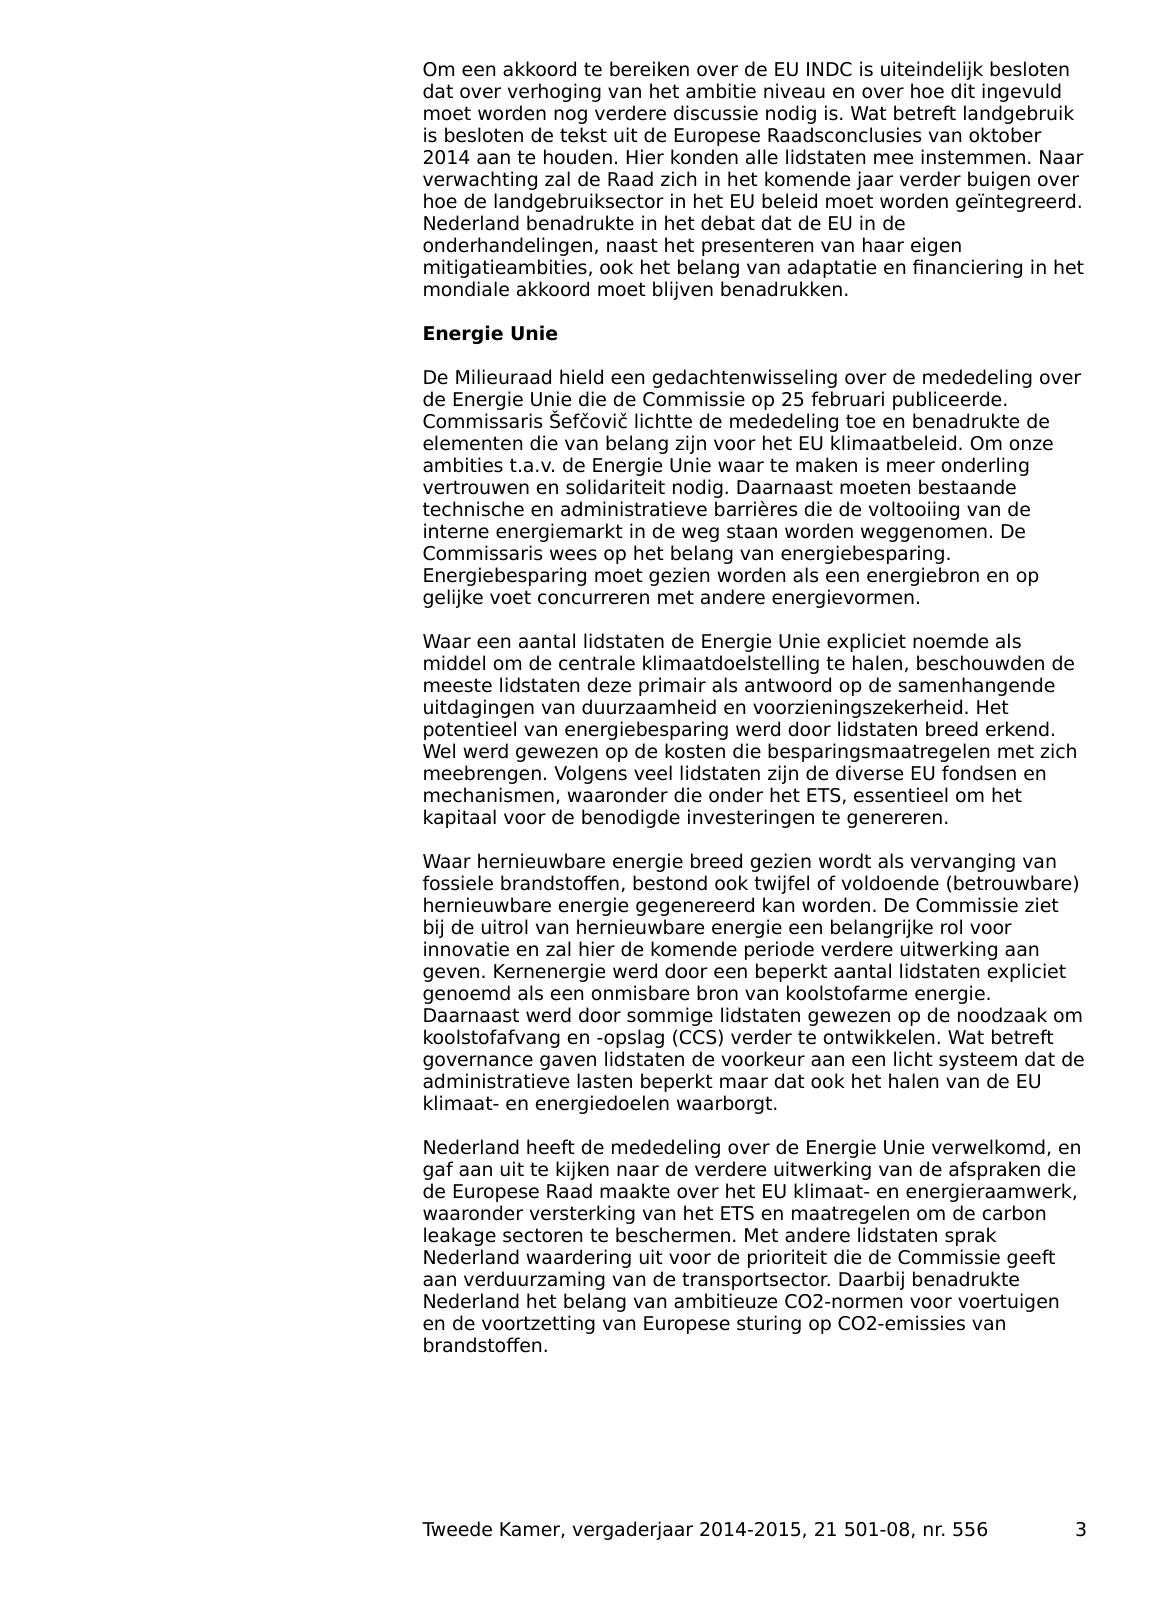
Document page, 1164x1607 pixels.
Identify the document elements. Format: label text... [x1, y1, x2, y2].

subtitle Energie Unie [422, 323, 1087, 345]
text Om een akkoord te bereiken over de EU INDC is uiteindelijk besloten dat over verhoging van het ambitie niveau en over hoe dit ingevuld moet worden nog verdere discussie nodig is. Wat betreft landgebruik is besloten de tekst uit de Europese Raadsconclusies van oktober 2014 aan te houden. Hier konden alle lidstaten mee instemmen. Naar verwachting zal de Raad zich in het komende jaar verder buigen over hoe de landgebruiksector in het EU beleid moet worden geïntegreerd. Nederland benadrukte in het debat dat de EU in de onderhandelingen, naast het presenteren van haar eigen mitigatieambities, ook het belang van adaptatie en financiering in het mondiale akkoord moet blijven benadrukken. [422, 59, 1087, 301]
text Nederland heeft de mededeling over de Energie Unie verwelkomd, en gaf aan uit te kijken naar de verdere uitwerking van de afspraken die de Europese Raad maakte over het EU klimaat- en energieraamwerk, waaronder versterking van het ETS en maatregelen om de carbon leakage sectoren te beschermen. Met andere lidstaten sprak Nederland waardering uit voor de prioriteit die de Commissie geeft aan verduurzaming van de transportsector. Daarbij benadrukte Nederland het belang van ambitieuze CO2-normen voor voertuigen en de voortzetting van Europese sturing op CO2-emissies van brandstoffen. [422, 1137, 1087, 1357]
text Waar een aantal lidstaten de Energie Unie expliciet noemde als middel om de centrale klimaatdoelstelling te halen, beschouwden de meeste lidstaten deze primair als antwoord op de samenhangende uitdagingen van duurzaamheid en voorzieningszekerheid. Het potentieel van energiebesparing werd door lidstaten breed erkend. Wel werd gewezen op de kosten die besparingsmaatregelen met zich meebrengen. Volgens veel lidstaten zijn de diverse EU fondsen en mechanismen, waaronder die onder het ETS, essentieel om het kapitaal voor de benodigde investeringen te genereren. [422, 631, 1087, 829]
text De Milieuraad hield een gedachtenwisseling over de mededeling over de Energie Unie die de Commissie op 25 februari publiceerde. Commissaris Šefčovič lichtte de mededeling toe en benadrukte de elementen die van belang zijn voor het EU klimaatbeleid. Om onze ambities t.a.v. de Energie Unie waar te maken is meer onderling vertrouwen en solidariteit nodig. Daarnaast moeten bestaande technische en administratieve barrières die de voltooiing van de interne energiemarkt in de weg staan worden weggenomen. De Commissaris wees op het belang van energiebesparing. Energiebesparing moet gezien worden als een energiebron en op gelijke voet concurreren met andere energievormen. [422, 367, 1087, 609]
text Waar hernieuwbare energie breed gezien wordt als vervanging van fossiele brandstoffen, bestond ook twijfel of voldoende (betrouwbare) hernieuwbare energie gegenereerd kan worden. De Commissie ziet bij de uitrol van hernieuwbare energie een belangrijke rol voor innovatie en zal hier de komende periode verdere uitwerking aan geven. Kernenergie werd door een beperkt aantal lidstaten expliciet genoemd als een onmisbare bron van koolstofarme energie. Daarnaast werd door sommige lidstaten gewezen op de noodzaak om koolstofafvang en -opslag (CCS) verder te ontwikkelen. Wat betreft governance gaven lidstaten de voorkeur aan een licht systeem dat de administratieve lasten beperkt maar dat ook het halen van de EU klimaat- en energiedoelen waarborgt. [422, 851, 1087, 1115]
